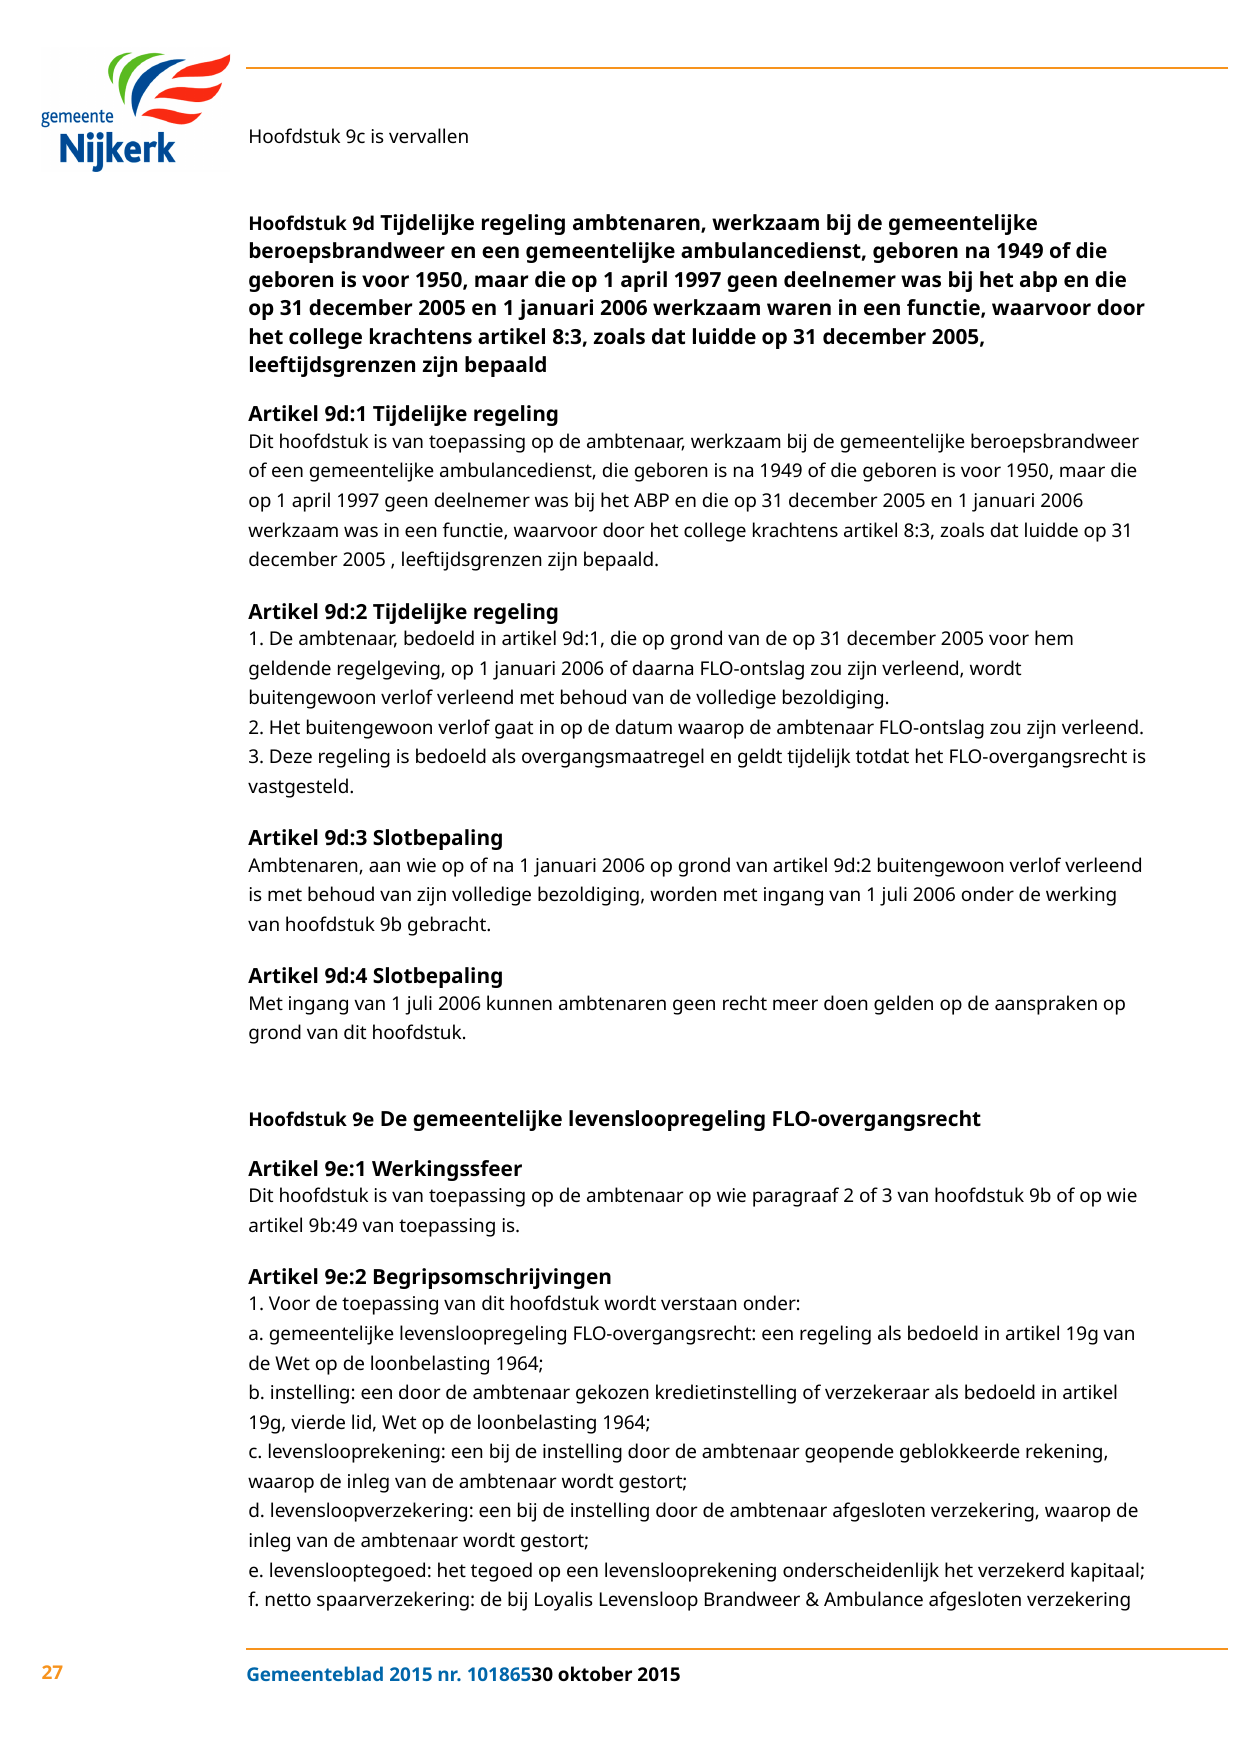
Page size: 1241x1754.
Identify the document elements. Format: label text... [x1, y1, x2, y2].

text 1. De ambtenaar, bedoeld in artikel 9d:1, die op grond van de op 31 december 2005 voor hem geldende regelgeving, op 1 januari 2006 of daarna FLO-ontslag zou zijn verleend, wordt buitengewoon verlof verleend met behoud van de volledige bezoldiging. [248, 625, 1152, 710]
text Artikel 9d:4 Slotbepaling [248, 962, 1152, 990]
text f. netto spaarverzekering: de bij Loyalis Levensloop Brandweer & Ambulance afgesloten verzekering [248, 1586, 1152, 1612]
text Dit hoofdstuk is van toepassing op de ambtenaar op wie paragraaf 2 of 3 van hoofdstuk 9b of op wie artikel 9b:49 van toepassing is. [248, 1182, 1152, 1237]
text e. levenslooptegoed: het tegoed op een levenslooprekening onderscheidenlijk het verzekerd kapitaal; [248, 1557, 1152, 1583]
text Artikel 9d:2 Tijdelijke regeling [248, 597, 1152, 625]
text Ambtenaren, aan wie op of na 1 januari 2006 op grond van artikel 9d:2 buitengewoon verlof verleend is met behoud van zijn volledige bezoldiging, worden met ingang van 1 juli 2006 onder de werking van hoofdstuk 9b gebracht. [248, 852, 1152, 937]
text 1. Voor de toepassing van dit hoofdstuk wordt verstaan onder: [248, 1291, 1152, 1316]
text Artikel 9d:3 Slotbepaling [248, 823, 1152, 852]
text b. instelling: een door de ambtenaar gekozen kredietinstelling of verzekeraar als bedoeld in artikel 19g, vierde lid, Wet op de loonbelasting 1964; [248, 1379, 1152, 1435]
text 3. Deze regeling is bedoeld als overgangsmaatregel en geldt tijdelijk totdat het FLO-overgangsrecht is vastgesteld. [248, 743, 1152, 799]
text Hoofdstuk 9d Tijdelijke regeling ambtenaren, werkzaam bij de gemeentelijke beroepsbrandweer en een gemeentelijke ambulancedienst, geboren na 1949 of die geboren is voor 1950, maar die op 1 april 1997 geen deelnemer was bij het abp en die op 31 december 2005 en 1 januari 2006 werkzaam waren in een functie, waarvoor door het college krachtens artikel 8:3, zoals dat luidde op 31 december 2005, leeftijdsgrenzen zijn bepaald [248, 208, 1152, 379]
text c. levenslooprekening: een bij de instelling door de ambtenaar geopende geblokkeerde rekening, waarop de inleg van de ambtenaar wordt gestort; [248, 1438, 1152, 1494]
text Artikel 9e:2 Begripsomschrijvingen [248, 1262, 1152, 1291]
text Artikel 9d:1 Tijdelijke regeling [248, 399, 1152, 428]
text Hoofdstuk 9e De gemeentelijke levensloopregeling FLO-overgangsrecht [248, 1104, 1152, 1133]
picture [41, 47, 231, 172]
text d. levensloopverzekering: een bij de instelling door de ambtenaar afgesloten verzekering, waarop de inleg van de ambtenaar wordt gestort; [248, 1498, 1152, 1553]
text Artikel 9e:1 Werkingssfeer [248, 1154, 1152, 1182]
text Dit hoofdstuk is van toepassing op de ambtenaar, werkzaam bij de gemeentelijke beroepsbrandweer of een gemeentelijke ambulancedienst, die geboren is na 1949 of die geboren is voor 1950, maar die op 1 april 1997 geen deelnemer was bij het ABP en die op 31 december 2005 en 1 januari 2006 werkzaam was in een functie, waarvoor door het college krachtens artikel 8:3, zoals dat luidde op 31 december 2005 , leeftijdsgrenzen zijn bepaald. [248, 428, 1152, 572]
text 2. Het buitengewoon verlof gaat in op de datum waarop de ambtenaar FLO-ontslag zou zijn verleend. [248, 714, 1152, 740]
text Hoofdstuk 9c is vervallen [248, 123, 1152, 149]
text Met ingang van 1 juli 2006 kunnen ambtenaren geen recht meer doen gelden op de aanspraken op grond van dit hoofdstuk. [248, 990, 1152, 1045]
text a. gemeentelijke levensloopregeling FLO-overgangsrecht: een regeling als bedoeld in artikel 19g van de Wet op de loonbelasting 1964; [248, 1320, 1152, 1376]
